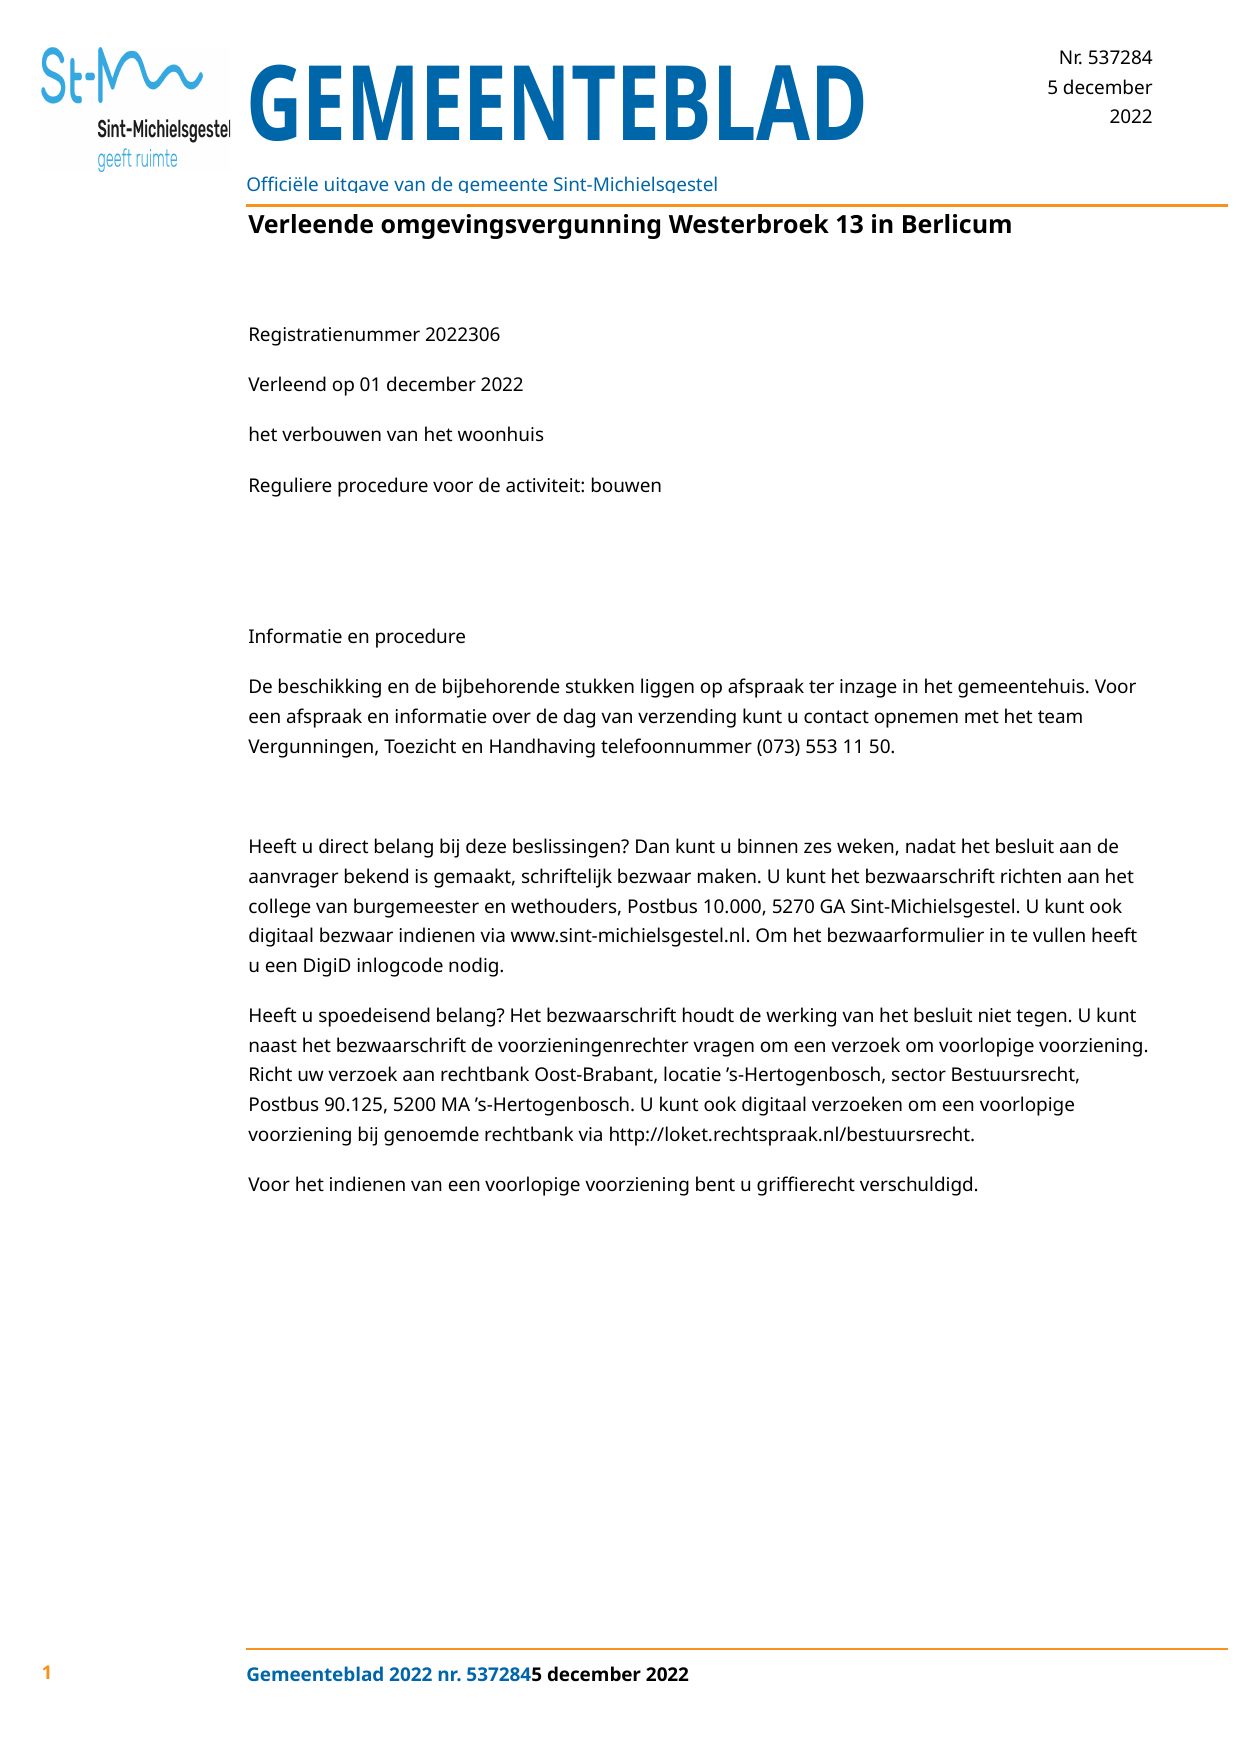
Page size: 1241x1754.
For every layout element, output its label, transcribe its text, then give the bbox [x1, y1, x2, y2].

text Registratienummer 2022306 [248, 321, 1152, 346]
text Verleend op 01 december 2022 [248, 371, 1152, 397]
text Reguliere procedure voor de activiteit: bouwen [248, 472, 1152, 498]
text Voor het indienen van een voorlopige voorziening bent u griffierecht verschuldigd. [248, 1171, 1152, 1197]
text het verbouwen van het woonhuis [248, 422, 1152, 447]
text Heeft u spoedeisend belang? Het bezwaarschrift houdt de werking van het besluit niet tegen. U kunt naast het bezwaarschrift de voorzieningenrechter vragen om een verzoek om voorlopige voorziening. Richt uw verzoek aan rechtbank Oost-Brabant, locatie ’s-Hertogenbosch, sector Bestuursrecht, Postbus 90.125, 5200 MA ’s-Hertogenbosch. U kunt ook digitaal verzoeken om een voorlopige voorziening bij genoemde rechtbank via http://loket.rechtspraak.nl/bestuursrecht. [248, 1002, 1152, 1146]
text Verleende omgevingsvergunning Westerbroek 13 in Berlicum [248, 207, 1152, 241]
picture [41, 47, 231, 172]
text Informatie en procedure [248, 623, 1152, 649]
text Heeft u direct belang bij deze beslissingen? Dan kunt u binnen zes weken, nadat het besluit aan de aanvrager bekend is gemaakt, schriftelijk bezwaar maken. U kunt het bezwaarschrift richten aan het college van burgemeester en wethouders, Postbus 10.000, 5270 GA Sint-Michielsgestel. U kunt ook digitaal bezwaar indienen via www.sint-michielsgestel.nl. Om het bezwaarformulier in te vullen heeft u een DigiD inlogcode nodig. [248, 834, 1152, 978]
text De beschikking en de bijbehorende stukken liggen op afspraak ter inzage in het gemeentehuis. Voor een afspraak en informatie over de dag van verzending kunt u contact opnemen met het team Vergunningen, Toezicht en Handhaving telefoonnummer (073) 553 11 50. [248, 674, 1152, 758]
